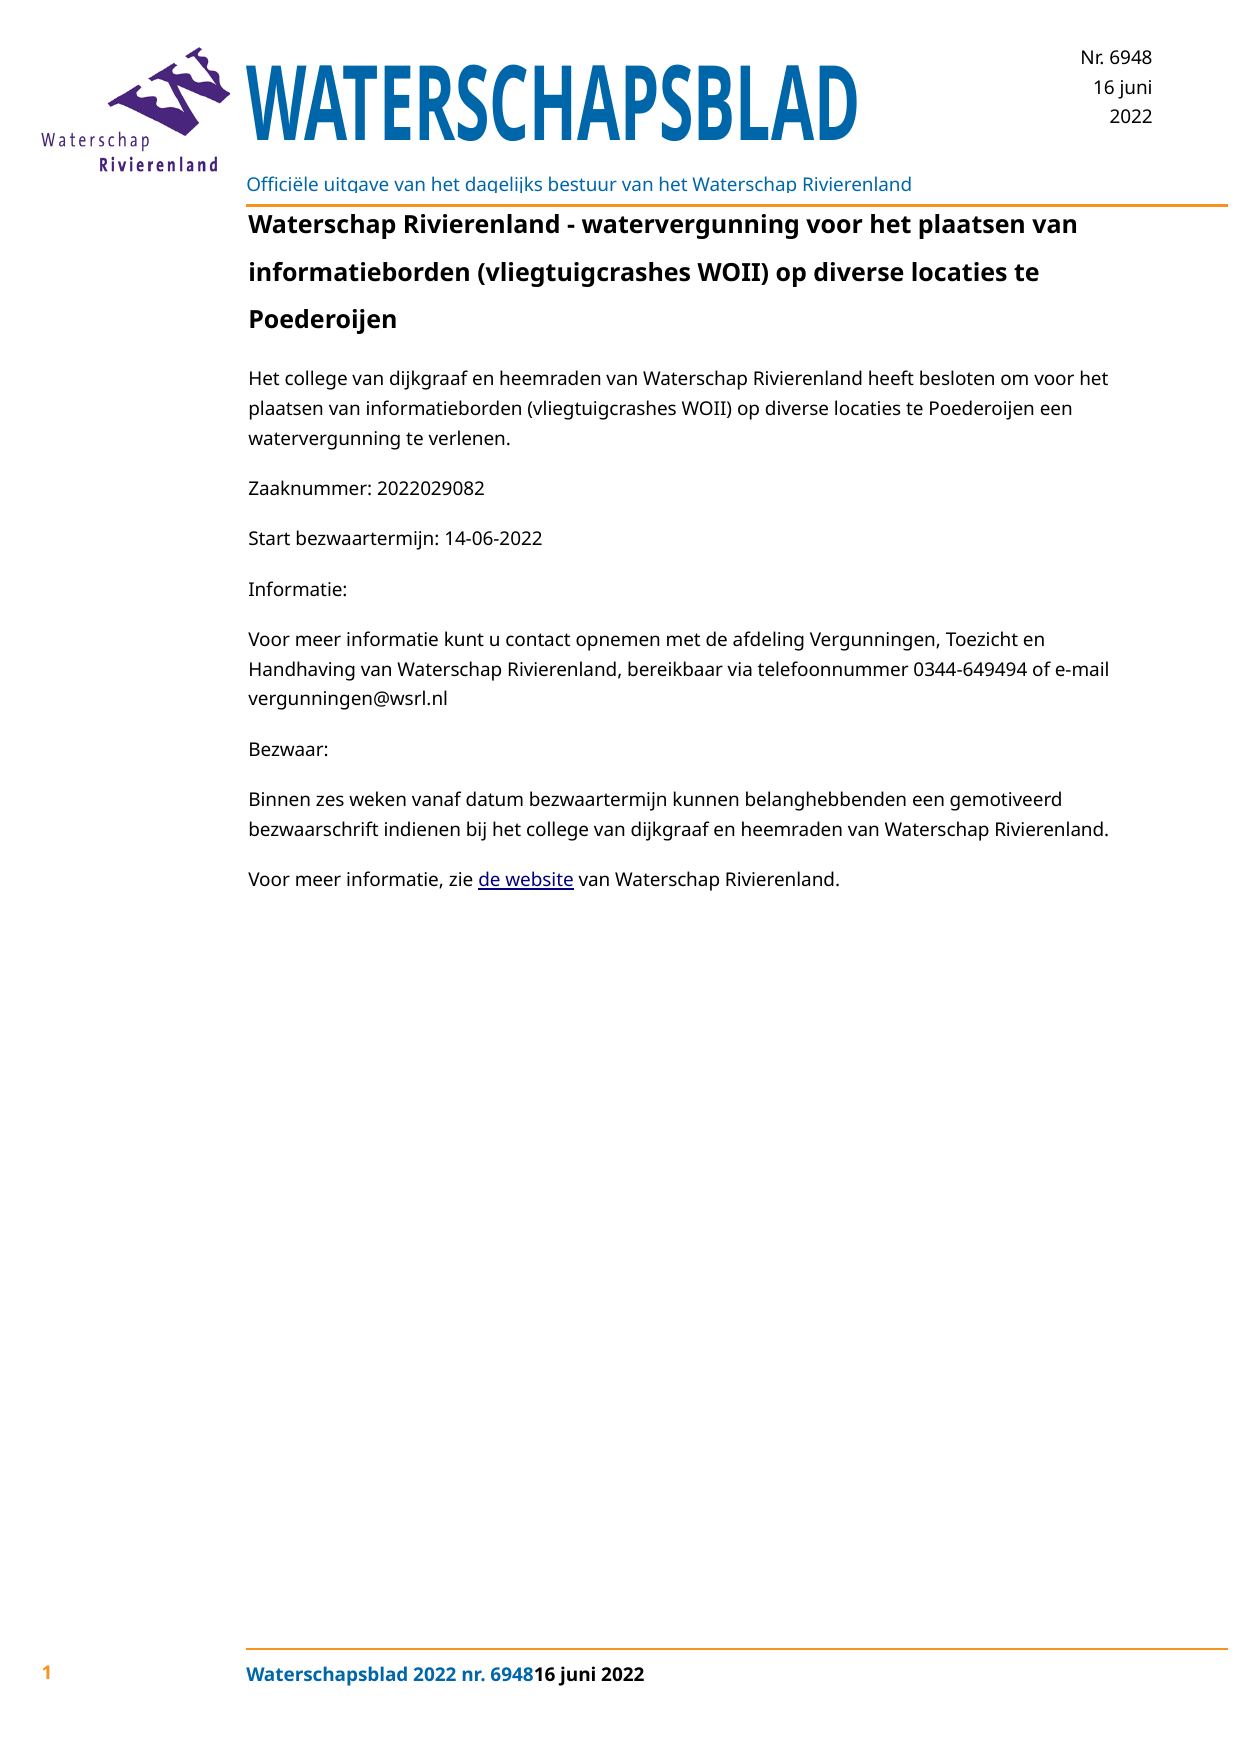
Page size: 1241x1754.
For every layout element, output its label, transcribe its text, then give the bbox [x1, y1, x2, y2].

text Bezwaar: [248, 736, 1152, 762]
text Binnen zes weken vanaf datum bezwaartermijn kunnen belanghebbenden een gemotiveerd bezwaarschrift indienen bij het college van dijkgraaf en heemraden van Waterschap Rivierenland. [248, 786, 1152, 842]
text Informatie: [248, 576, 1152, 602]
text Waterschap Rivierenland - watervergunning voor het plaatsen van informatieborden (vliegtuigcrashes WOII) op diverse locaties te Poederoijen [248, 207, 1152, 336]
text Start bezwaartermijn: 14-06-2022 [248, 526, 1152, 551]
text Het college van dijkgraaf en heemraden van Waterschap Rivierenland heeft besloten om voor het plaatsen van informatieborden (vliegtuigcrashes WOII) op diverse locaties te Poederoijen een watervergunning te verlenen. [248, 366, 1152, 450]
text Voor meer informatie kunt u contact opnemen met de afdeling Vergunningen, Toezicht en Handhaving van Waterschap Rivierenland, bereikbaar via telefoonnummer 0344-649494 of e-mail vergunningen@wsrl.nl [248, 626, 1152, 711]
picture [41, 47, 231, 172]
text Zaaknummer: 2022029082 [248, 475, 1152, 501]
text Voor meer informatie, zie de website van Waterschap Rivierenland. [248, 866, 1152, 892]
